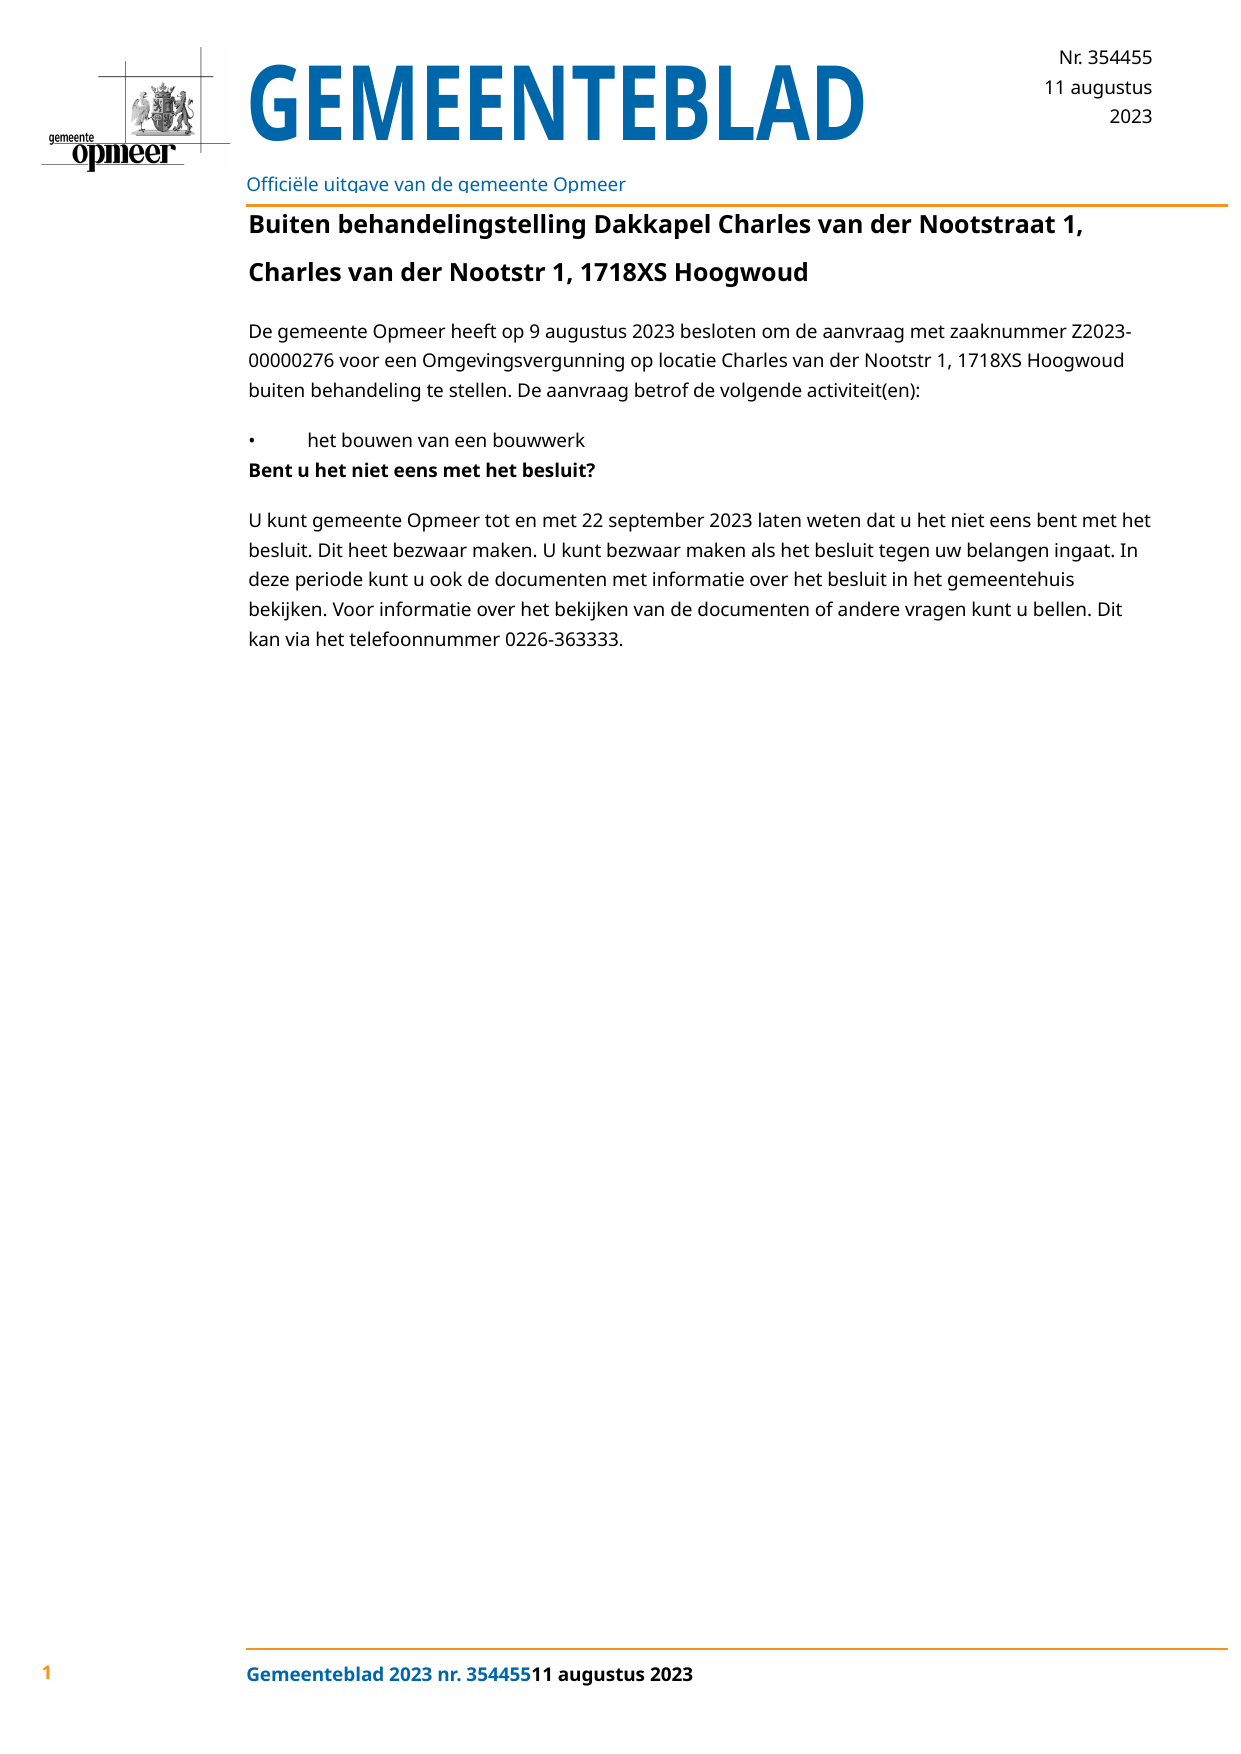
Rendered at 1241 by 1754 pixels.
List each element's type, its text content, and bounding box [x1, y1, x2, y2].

picture [41, 47, 231, 172]
text Bent u het niet eens met het besluit? [248, 457, 1152, 483]
list het bouwen van een bouwwerk [248, 427, 1152, 453]
text U kunt gemeente Opmeer tot en met 22 september 2023 laten weten dat u het niet eens bent met het besluit. Dit heet bezwaar maken. U kunt bezwaar maken als het besluit tegen uw belangen ingaat. In deze periode kunt u ook de documenten met informatie over het besluit in het gemeentehuis bekijken. Voor informatie over het bekijken van de documenten of andere vragen kunt u bellen. Dit kan via het telefoonnummer 0226-363333. [248, 507, 1152, 652]
text De gemeente Opmeer heeft op 9 augustus 2023 besloten om de aanvraag met zaaknummer Z2023-00000276 voor een Omgevingsvergunning op locatie Charles van der Nootstr 1, 1718XS Hoogwoud buiten behandeling te stellen. De aanvraag betrof de volgende activiteit(en): [248, 318, 1152, 403]
text Buiten behandelingstelling Dakkapel Charles van der Nootstraat 1, Charles van der Nootstr 1, 1718XS Hoogwoud [248, 207, 1152, 288]
